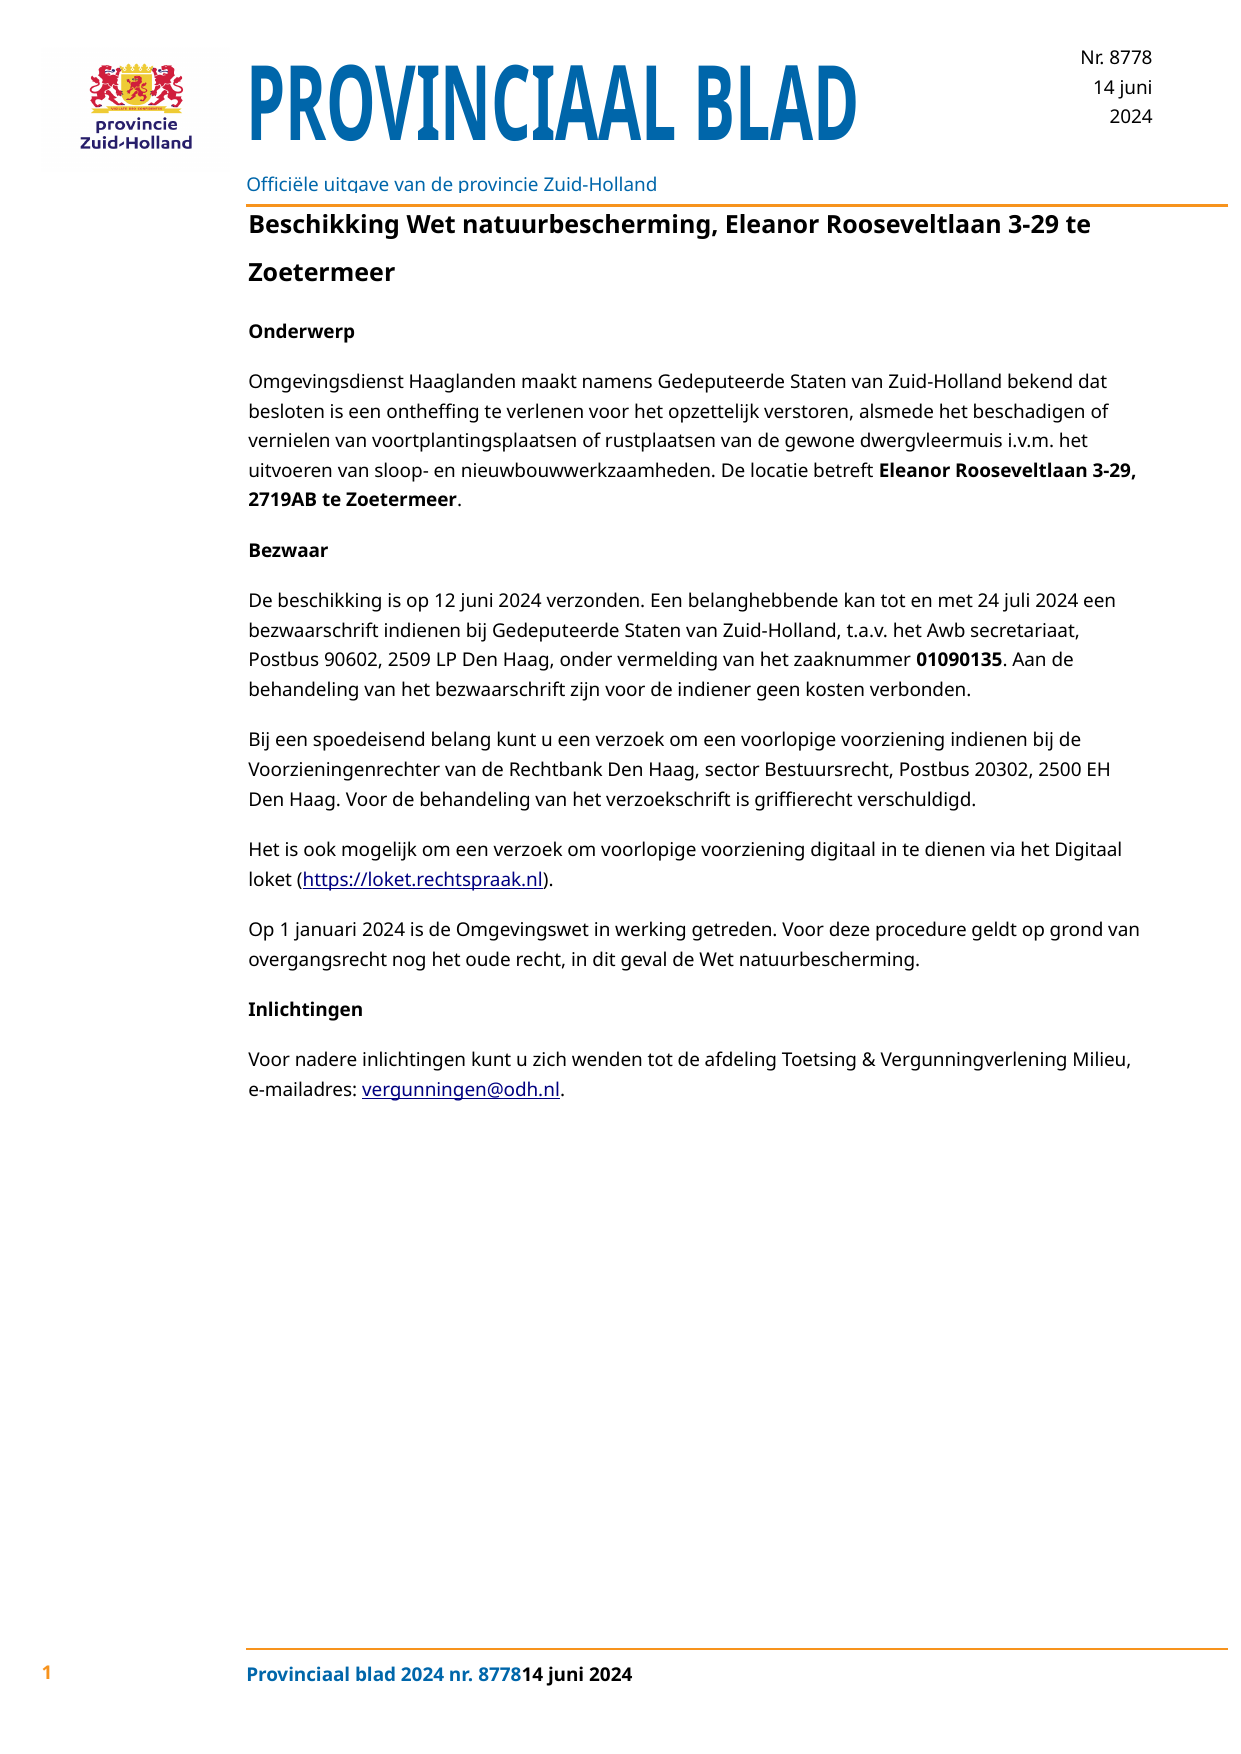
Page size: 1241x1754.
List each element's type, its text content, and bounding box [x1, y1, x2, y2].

text Inlichtingen [248, 996, 1152, 1022]
text Bezwaar [248, 537, 1152, 563]
picture [41, 47, 231, 172]
text Omgevingsdienst Haaglanden maakt namens Gedeputeerde Staten van Zuid-Holland bekend dat besloten is een ontheffing te verlenen voor het opzettelijk verstoren, alsmede het beschadigen of vernielen van voortplantingsplaatsen of rustplaatsen van de gewone dwergvleermuis i.v.m. het uitvoeren van sloop- en nieuwbouwwerkzaamheden. De locatie betreft Eleanor Rooseveltlaan 3-29, 2719AB te Zoetermeer. [248, 368, 1152, 512]
text Beschikking Wet natuurbescherming, Eleanor Rooseveltlaan 3-29 te Zoetermeer [248, 207, 1152, 288]
text Op 1 januari 2024 is de Omgevingswet in werking getreden. Voor deze procedure geldt op grond van overgangsrecht nog het oude recht, in dit geval de Wet natuurbescherming. [248, 916, 1152, 972]
text De beschikking is op 12 juni 2024 verzonden. Een belanghebbende kan tot en met 24 juli 2024 een bezwaarschrift indienen bij Gedeputeerde Staten van Zuid-Holland, t.a.v. het Awb secretariaat, Postbus 90602, 2509 LP Den Haag, onder vermelding van het zaaknummer 01090135. Aan de behandeling van het bezwaarschrift zijn voor de indiener geen kosten verbonden. [248, 587, 1152, 702]
text Bij een spoedeisend belang kunt u een verzoek om een voorlopige voorziening indienen bij de Voorzieningenrechter van de Rechtbank Den Haag, sector Bestuursrecht, Postbus 20302, 2500 EH Den Haag. Voor de behandeling van het verzoekschrift is griffierecht verschuldigd. [248, 727, 1152, 812]
text Voor nadere inlichtingen kunt u zich wenden tot de afdeling Toetsing & Vergunningverlening Milieu, e-mailadres: vergunningen@odh.nl. [248, 1047, 1152, 1102]
text Het is ook mogelijk om een verzoek om voorlopige voorziening digitaal in te dienen via het Digitaal loket (https://loket.rechtspraak.nl). [248, 836, 1152, 892]
text Onderwerp [248, 318, 1152, 344]
